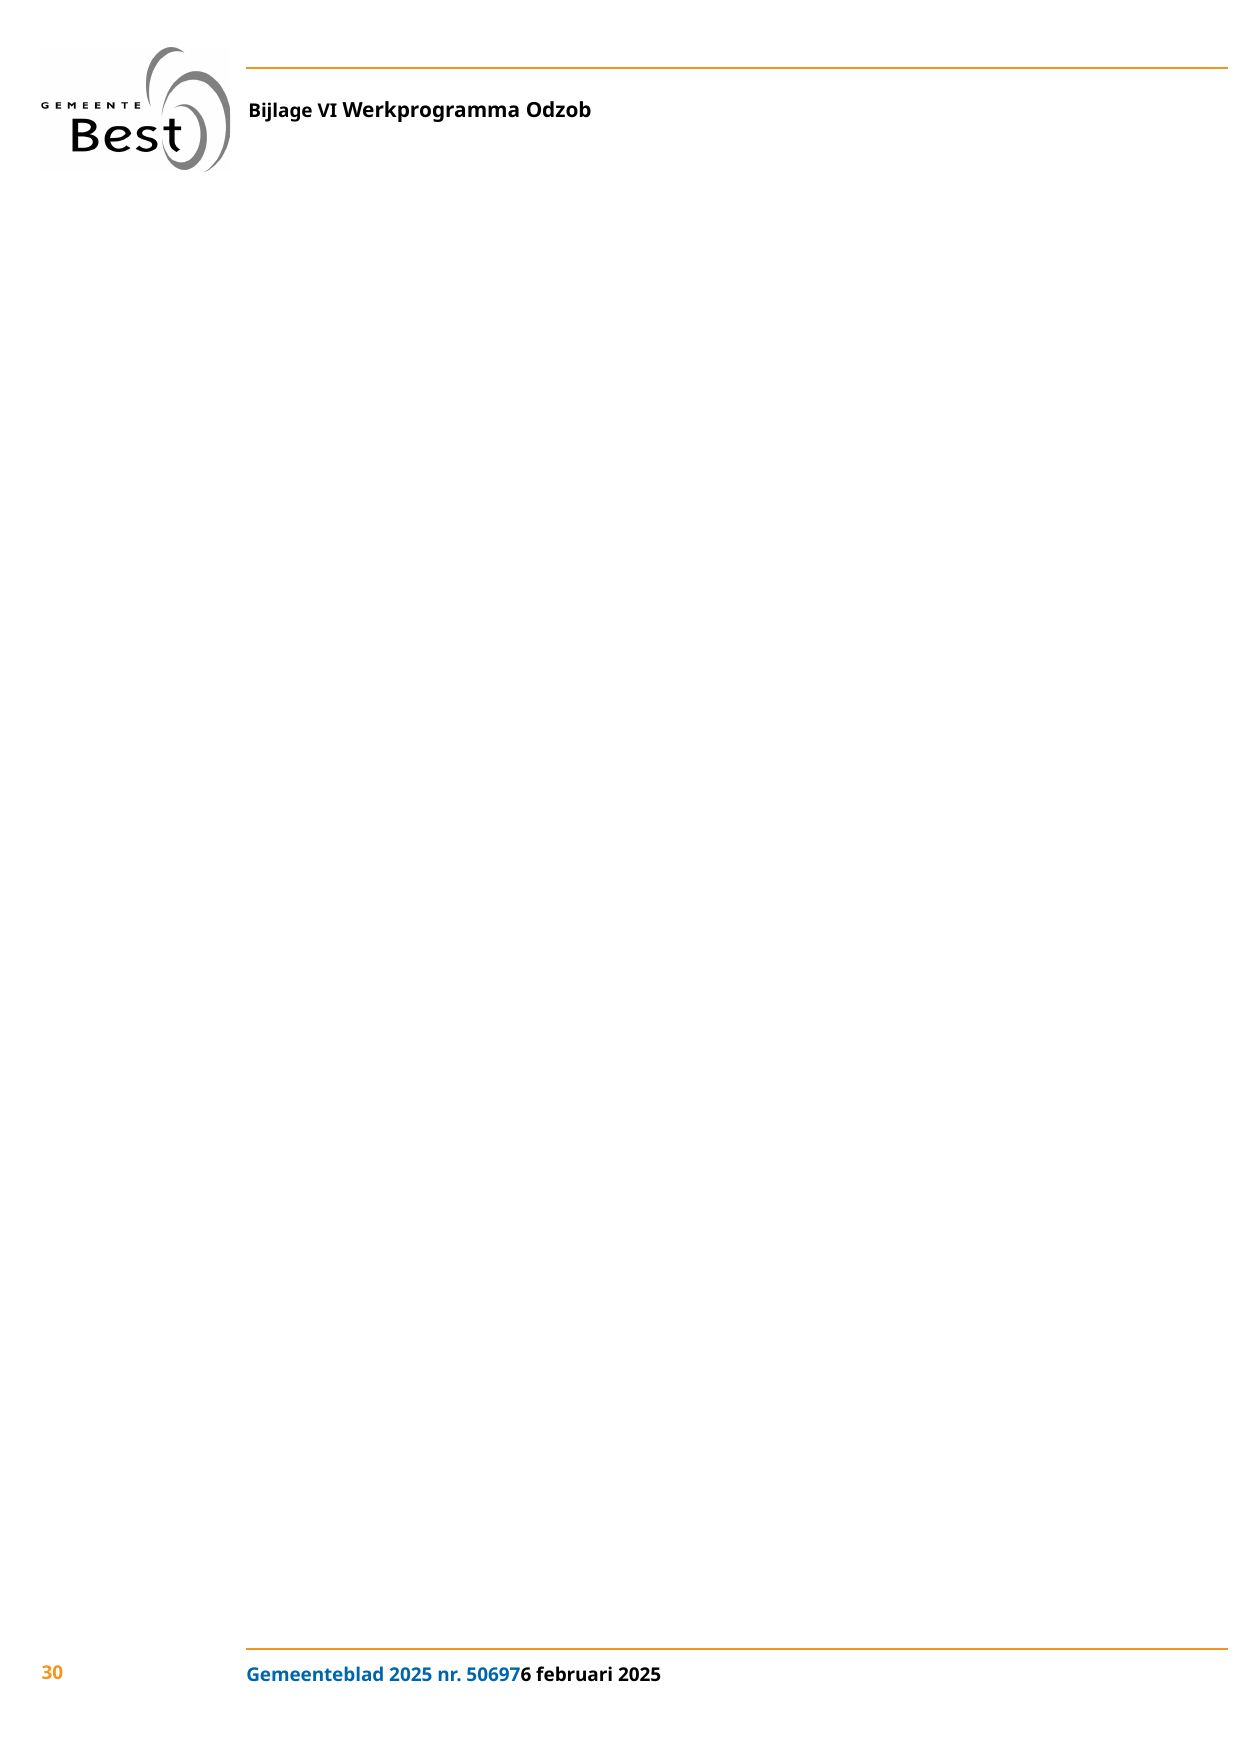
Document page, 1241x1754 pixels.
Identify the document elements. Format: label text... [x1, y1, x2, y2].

text Bijlage VI Werkprogramma Odzob [248, 95, 1152, 123]
picture [41, 47, 231, 172]
